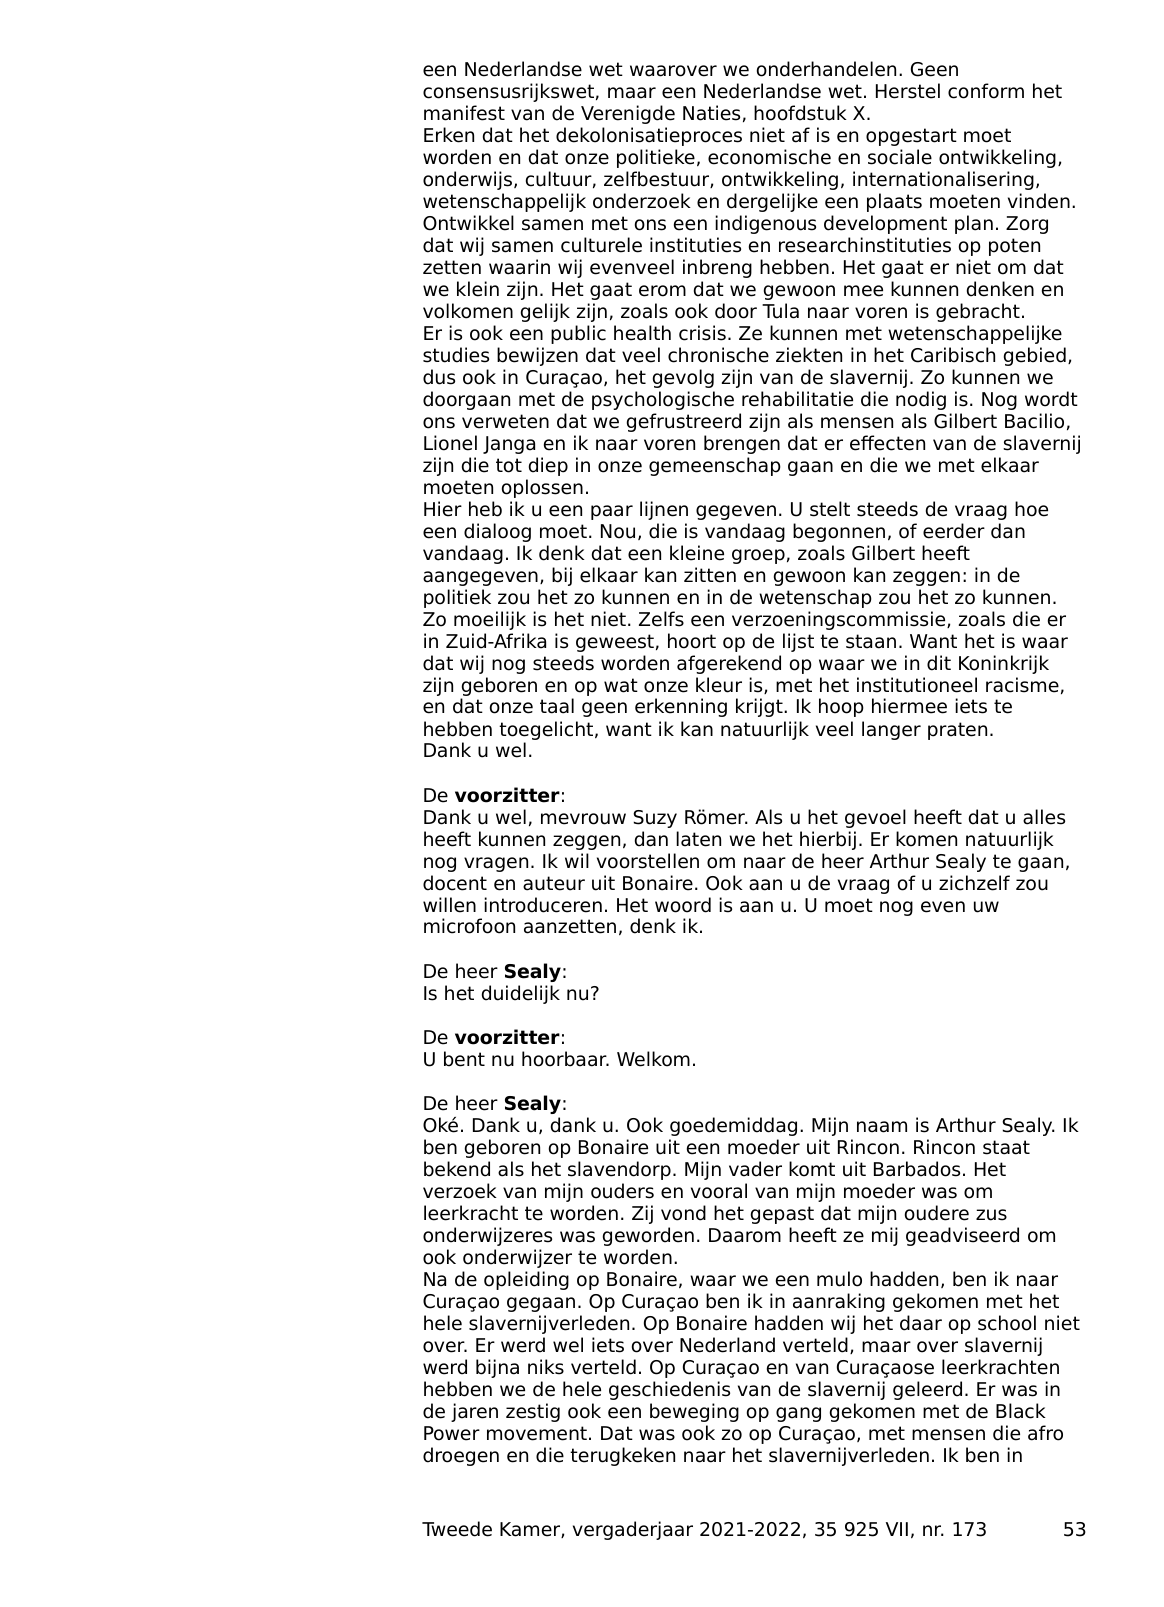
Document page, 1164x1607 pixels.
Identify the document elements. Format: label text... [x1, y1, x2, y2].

text De voorzitter: [422, 1027, 1087, 1049]
text Er is ook een public health crisis. Ze kunnen met wetenschappelijke studies bewijzen dat veel chronische ziekten in het Caribisch gebied, dus ook in Curaçao, het gevolg zijn van de slavernij. Zo kunnen we doorgaan met de psychologische rehabilitatie die nodig is. Nog wordt ons verweten dat we gefrustreerd zijn als mensen als Gilbert Bacilio, Lionel Janga en ik naar voren brengen dat er effecten van de slavernij zijn die tot diep in onze gemeenschap gaan en die we met elkaar moeten oplossen. [422, 323, 1087, 499]
text Na de opleiding op Bonaire, waar we een mulo hadden, ben ik naar Curaçao gegaan. Op Curaçao ben ik in aanraking gekomen met het hele slavernijverleden. Op Bonaire hadden wij het daar op school niet over. Er werd wel iets over Nederland verteld, maar over slavernij werd bijna niks verteld. Op Curaçao en van Curaçaose leerkrachten hebben we de hele geschiedenis van de slavernij geleerd. Er was in de jaren zestig ook een beweging op gang gekomen met de Black Power movement. Dat was ook zo op Curaçao, met mensen die afro droegen en die terugkeken naar het slavernijverleden. Ik ben in [422, 1269, 1087, 1467]
text Oké. Dank u, dank u. Ook goedemiddag. Mijn naam is Arthur Sealy. Ik ben geboren op Bonaire uit een moeder uit Rincon. Rincon staat bekend als het slavendorp. Mijn vader komt uit Barbados. Het verzoek van mijn ouders en vooral van mijn moeder was om leerkracht te worden. Zij vond het gepast dat mijn oudere zus onderwijzeres was geworden. Daarom heeft ze mij geadviseerd om ook onderwijzer te worden. [422, 1115, 1087, 1269]
text De heer Sealy: [422, 961, 1087, 983]
text De heer Sealy: [422, 1093, 1087, 1115]
text Dank u wel. [422, 740, 1087, 762]
text Erken dat het dekolonisatieproces niet af is en opgestart moet worden en dat onze politieke, economische en sociale ontwikkeling, onderwijs, cultuur, zelfbestuur, ontwikkeling, internationalisering, wetenschappelijk onderzoek en dergelijke een plaats moeten vinden. Ontwikkel samen met ons een indigenous development plan. Zorg dat wij samen culturele instituties en researchinstituties op poten zetten waarin wij evenveel inbreng hebben. Het gaat er niet om dat we klein zijn. Het gaat erom dat we gewoon mee kunnen denken en volkomen gelijk zijn, zoals ook door Tula naar voren is gebracht. [422, 125, 1087, 323]
text Is het duidelijk nu? [422, 983, 1087, 1004]
text Hier heb ik u een paar lijnen gegeven. U stelt steeds de vraag hoe een dialoog moet. Nou, die is vandaag begonnen, of eerder dan vandaag. Ik denk dat een kleine groep, zoals Gilbert heeft aangegeven, bij elkaar kan zitten en gewoon kan zeggen: in de politiek zou het zo kunnen en in de wetenschap zou het zo kunnen. Zo moeilijk is het niet. Zelfs een verzoeningscommissie, zoals die er in Zuid-Afrika is geweest, hoort op de lijst te staan. Want het is waar dat wij nog steeds worden afgerekend op waar we in dit Koninkrijk zijn geboren en op wat onze kleur is, met het institutioneel racisme, en dat onze taal geen erkenning krijgt. Ik hoop hiermee iets te hebben toegelicht, want ik kan natuurlijk veel langer praten. [422, 499, 1087, 740]
text een Nederlandse wet waarover we onderhandelen. Geen consensusrijkswet, maar een Nederlandse wet. Herstel conform het manifest van de Verenigde Naties, hoofdstuk X. [422, 59, 1087, 125]
text De voorzitter: [422, 784, 1087, 807]
text U bent nu hoorbaar. Welkom. [422, 1049, 1087, 1071]
text Dank u wel, mevrouw Suzy Römer. Als u het gevoel heeft dat u alles heeft kunnen zeggen, dan laten we het hierbij. Er komen natuurlijk nog vragen. Ik wil voorstellen om naar de heer Arthur Sealy te gaan, docent en auteur uit Bonaire. Ook aan u de vraag of u zichzelf zou willen introduceren. Het woord is aan u. U moet nog even uw microfoon aanzetten, denk ik. [422, 807, 1087, 938]
